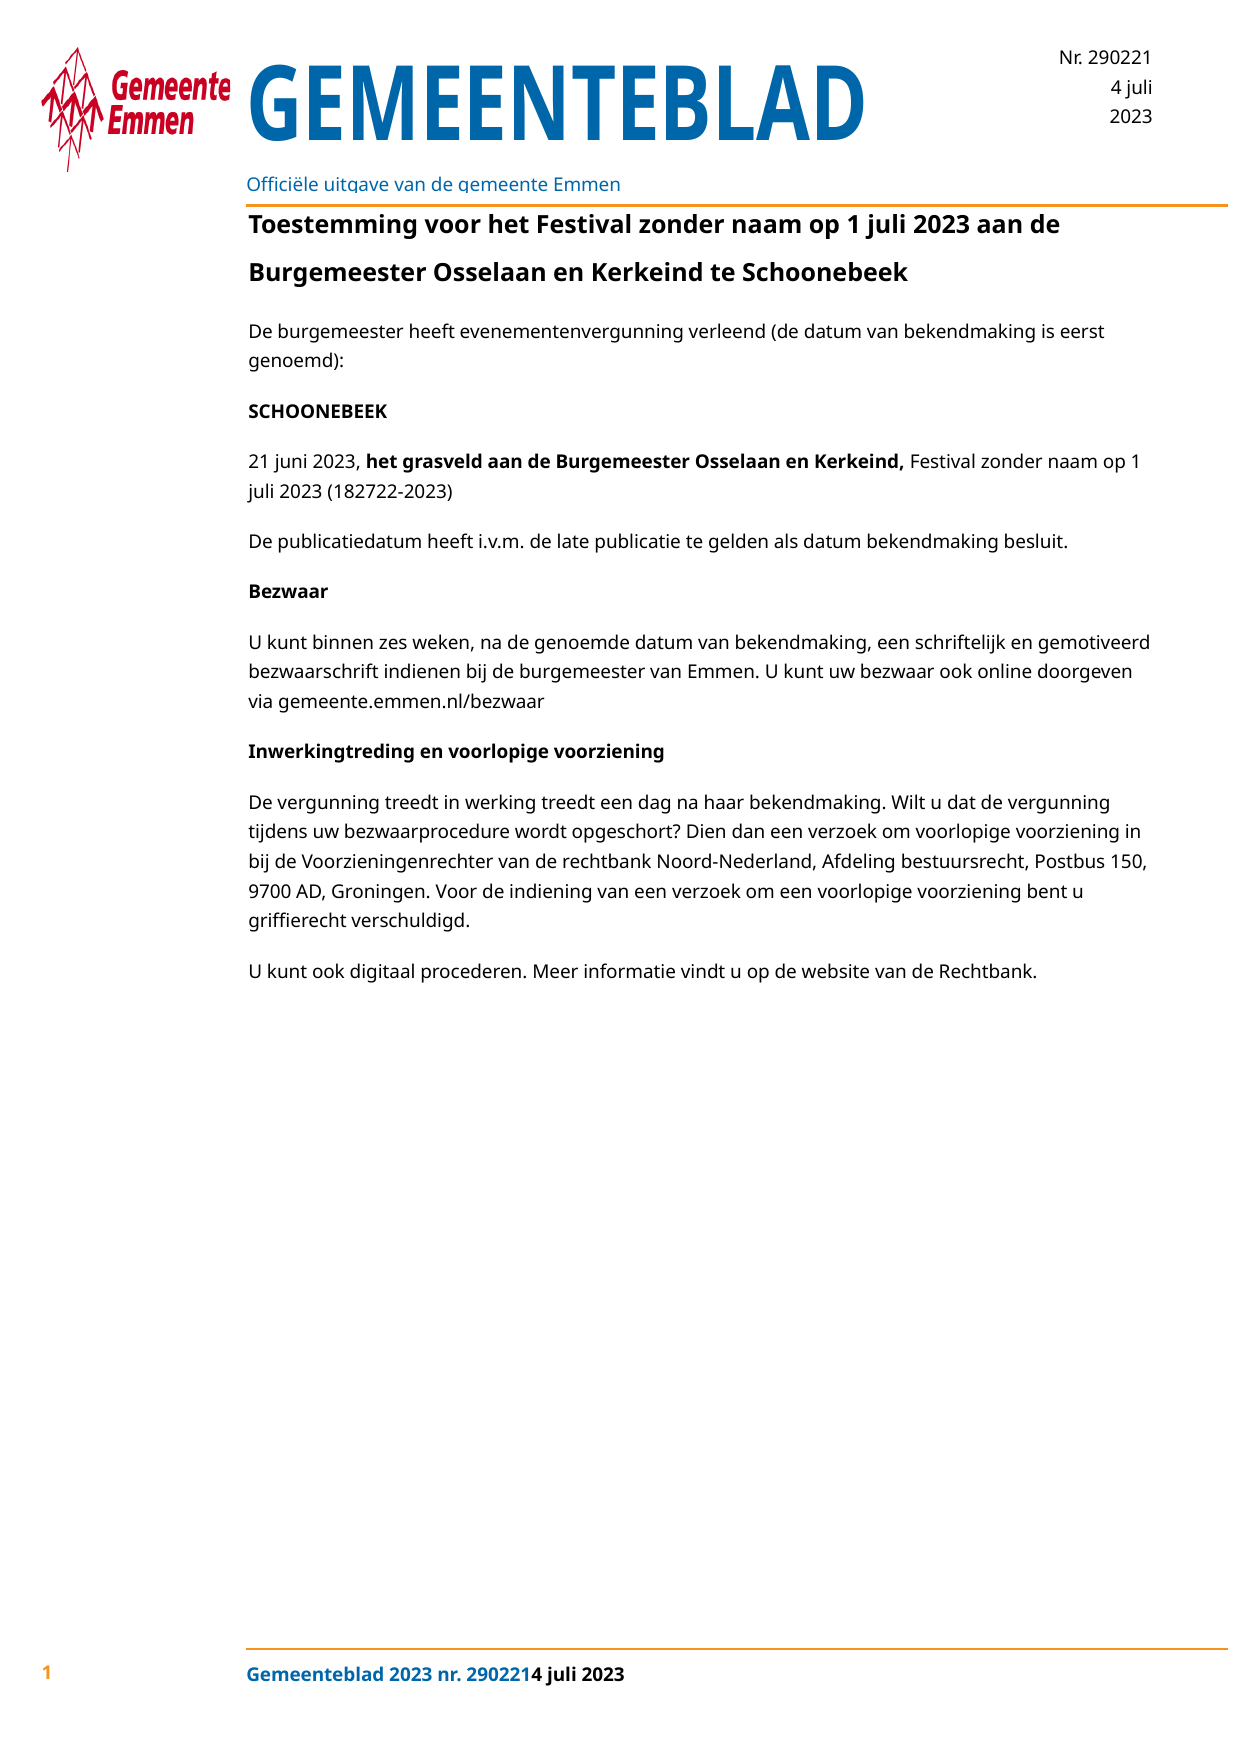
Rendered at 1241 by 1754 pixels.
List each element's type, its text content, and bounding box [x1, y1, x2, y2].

picture [41, 47, 231, 172]
text SCHOONEBEEK [248, 398, 1152, 424]
text De burgemeester heeft evenementenvergunning verleend (de datum van bekendmaking is eerst genoemd): [248, 318, 1152, 373]
text U kunt binnen zes weken, na de genoemde datum van bekendmaking, een schriftelijk en gemotiveerd bezwaarschrift indienen bij de burgemeester van Emmen. U kunt uw bezwaar ook online doorgeven via gemeente.emmen.nl/bezwaar [248, 629, 1152, 714]
text Toestemming voor het Festival zonder naam op 1 juli 2023 aan de Burgemeester Osselaan en Kerkeind te Schoonebeek [248, 207, 1152, 288]
text Inwerkingtreding en voorlopige voorziening [248, 739, 1152, 764]
text De vergunning treedt in werking treedt een dag na haar bekendmaking. Wilt u dat de vergunning tijdens uw bezwaarprocedure wordt opgeschort? Dien dan een verzoek om voorlopige voorziening in bij de Voorzieningenrechter van de rechtbank Noord-Nederland, Afdeling bestuursrecht, Postbus 150, 9700 AD, Groningen. Voor de indiening van een verzoek om een voorlopige voorziening bent u griffierecht verschuldigd. [248, 789, 1152, 933]
text De publicatiedatum heeft i.v.m. de late publicatie te gelden als datum bekendmaking besluit. [248, 528, 1152, 554]
text 21 juni 2023, het grasveld aan de Burgemeester Osselaan en Kerkeind, Festival zonder naam op 1 juli 2023 (182722-2023) [248, 448, 1152, 504]
text Bezwaar [248, 579, 1152, 604]
text U kunt ook digitaal procederen. Meer informatie vindt u op de website van de Rechtbank. [248, 958, 1152, 984]
